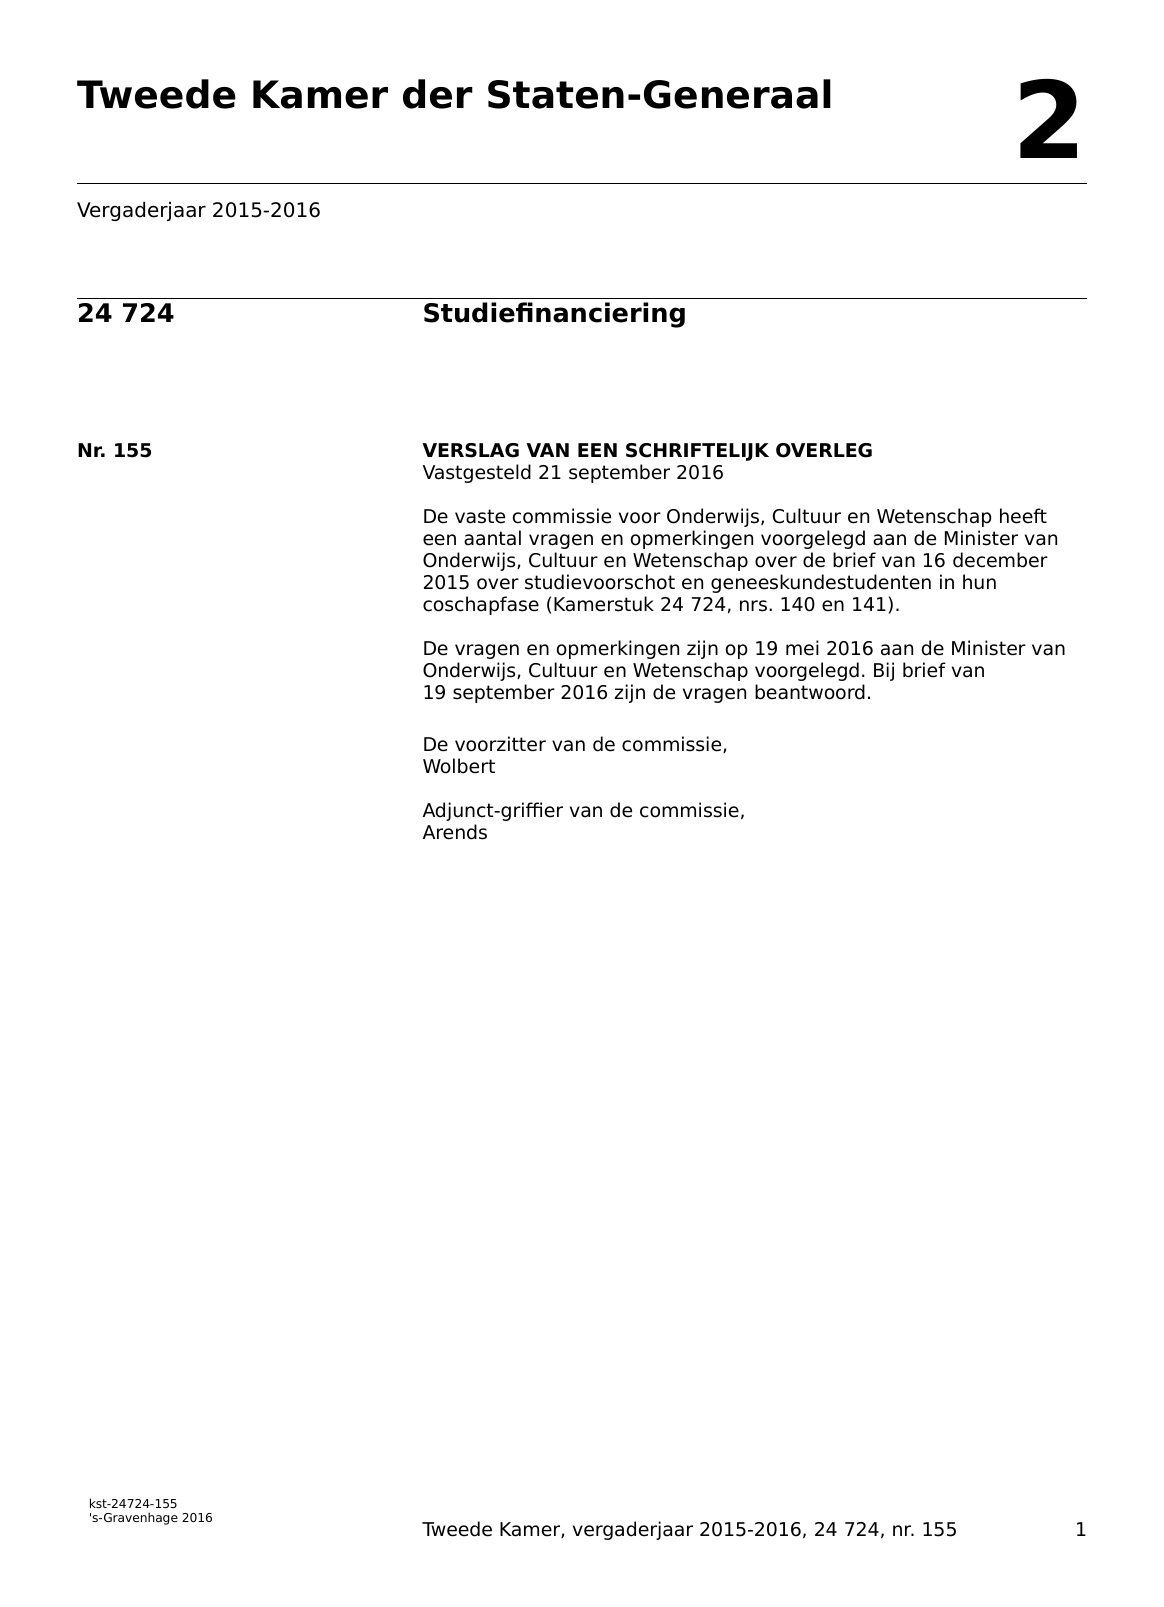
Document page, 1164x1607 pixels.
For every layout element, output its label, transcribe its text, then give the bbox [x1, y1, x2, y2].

text Adjunct-griffier van de commissie, Arends [422, 800, 1087, 844]
text Vastgesteld 21 september 2016 [422, 462, 1087, 484]
table_cell Vergaderjaar 2015-2016 [77, 184, 1087, 298]
text De vragen en opmerkingen zijn op 19 mei 2016 aan de Minister van Onderwijs, Cultuur en Wetenschap voorgelegd. Bij brief van 19 september 2016 zijn de vragen beantwoord. [422, 638, 1087, 704]
table_header 2 [886, 59, 1087, 183]
subtitle 24 724 Studiefinanciering [77, 299, 1087, 329]
text De vaste commissie voor Onderwijs, Cultuur en Wetenschap heeft een aantal vragen en opmerkingen voorgelegd aan de Minister van Onderwijs, Cultuur en Wetenschap over de brief van 16 december 2015 over studievoorschot en geneeskundestudenten in hun coschapfase (Kamerstuk 24 724, nrs. 140 en 141). [422, 506, 1087, 616]
text 's-Gravenhage 2016 [88, 1511, 323, 1525]
subtitle Nr. 155 VERSLAG VAN EEN SCHRIFTELIJK OVERLEG [77, 440, 1087, 462]
text De voorzitter van de commissie, Wolbert [422, 734, 1087, 778]
text kst-24724-155 [88, 1497, 323, 1511]
table_header Tweede Kamer der Staten-Generaal [77, 59, 886, 183]
